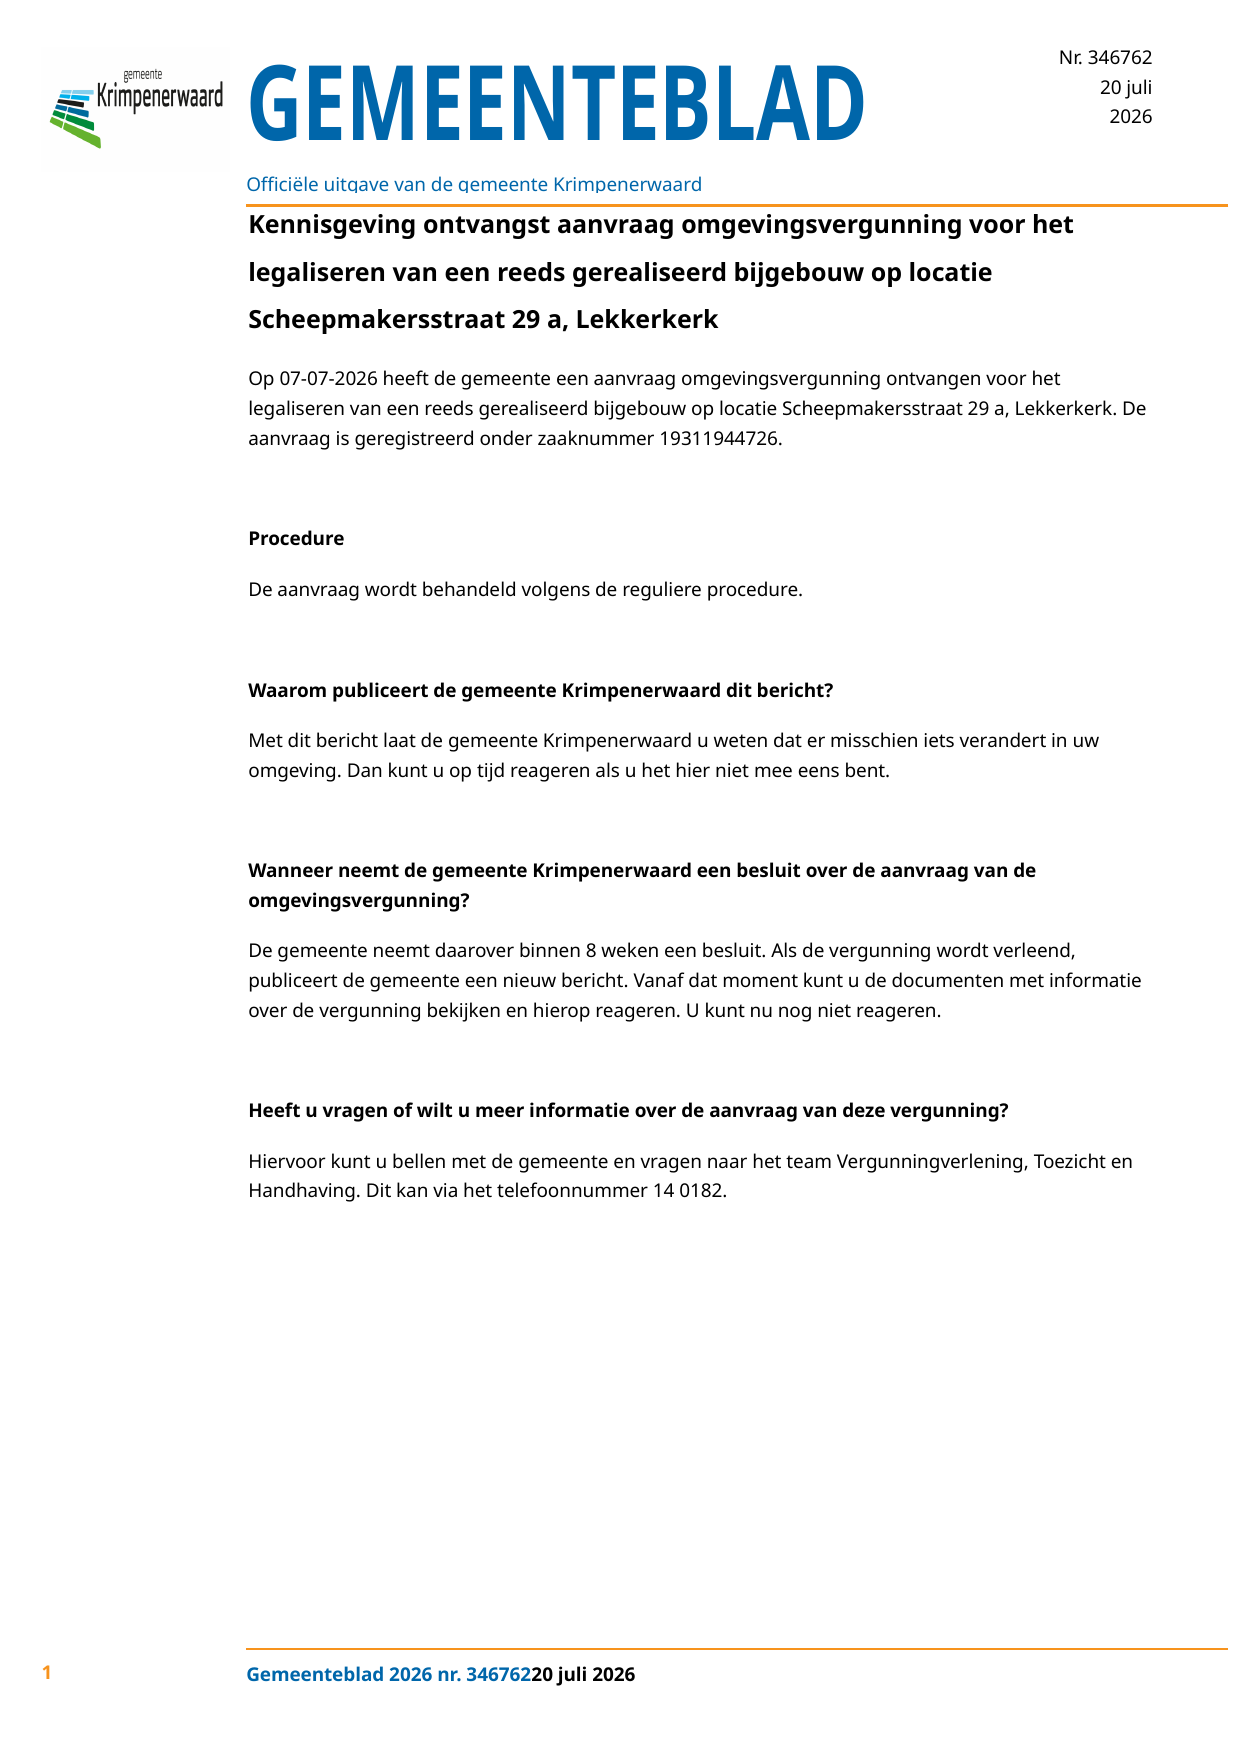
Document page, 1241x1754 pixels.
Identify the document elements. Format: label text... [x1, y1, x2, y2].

text De aanvraag wordt behandeld volgens de reguliere procedure. [248, 576, 1152, 602]
picture [41, 47, 231, 172]
text Waarom publiceert de gemeente Krimpenerwaard dit bericht? [248, 677, 1152, 702]
text Wanneer neemt de gemeente Krimpenerwaard een besluit over de aanvraag van de omgevingsvergunning? [248, 858, 1152, 913]
text Op 07-07-2026 heeft de gemeente een aanvraag omgevingsvergunning ontvangen voor het legaliseren van een reeds gerealiseerd bijgebouw op locatie Scheepmakersstraat 29 a, Lekkerkerk. De aanvraag is geregistreerd onder zaaknummer 19311944726. [248, 366, 1152, 450]
text Procedure [248, 526, 1152, 551]
text Met dit bericht laat de gemeente Krimpenerwaard u weten dat er misschien iets verandert in uw omgeving. Dan kunt u op tijd reageren als u het hier niet mee eens bent. [248, 727, 1152, 782]
text Heeft u vragen of wilt u meer informatie over de aanvraag van deze vergunning? [248, 1098, 1152, 1123]
text Kennisgeving ontvangst aanvraag omgevingsvergunning voor het legaliseren van een reeds gerealiseerd bijgebouw op locatie Scheepmakersstraat 29 a, Lekkerkerk [248, 207, 1152, 336]
text De gemeente neemt daarover binnen 8 weken een besluit. Als de vergunning wordt verleend, publiceert de gemeente een nieuw bericht. Vanaf dat moment kunt u de documenten met informatie over de vergunning bekijken en hierop reageren. U kunt nu nog niet reageren. [248, 938, 1152, 1022]
text Hiervoor kunt u bellen met de gemeente en vragen naar het team Vergunningverlening, Toezicht en Handhaving. Dit kan via het telefoonnummer 14 0182. [248, 1148, 1152, 1203]
